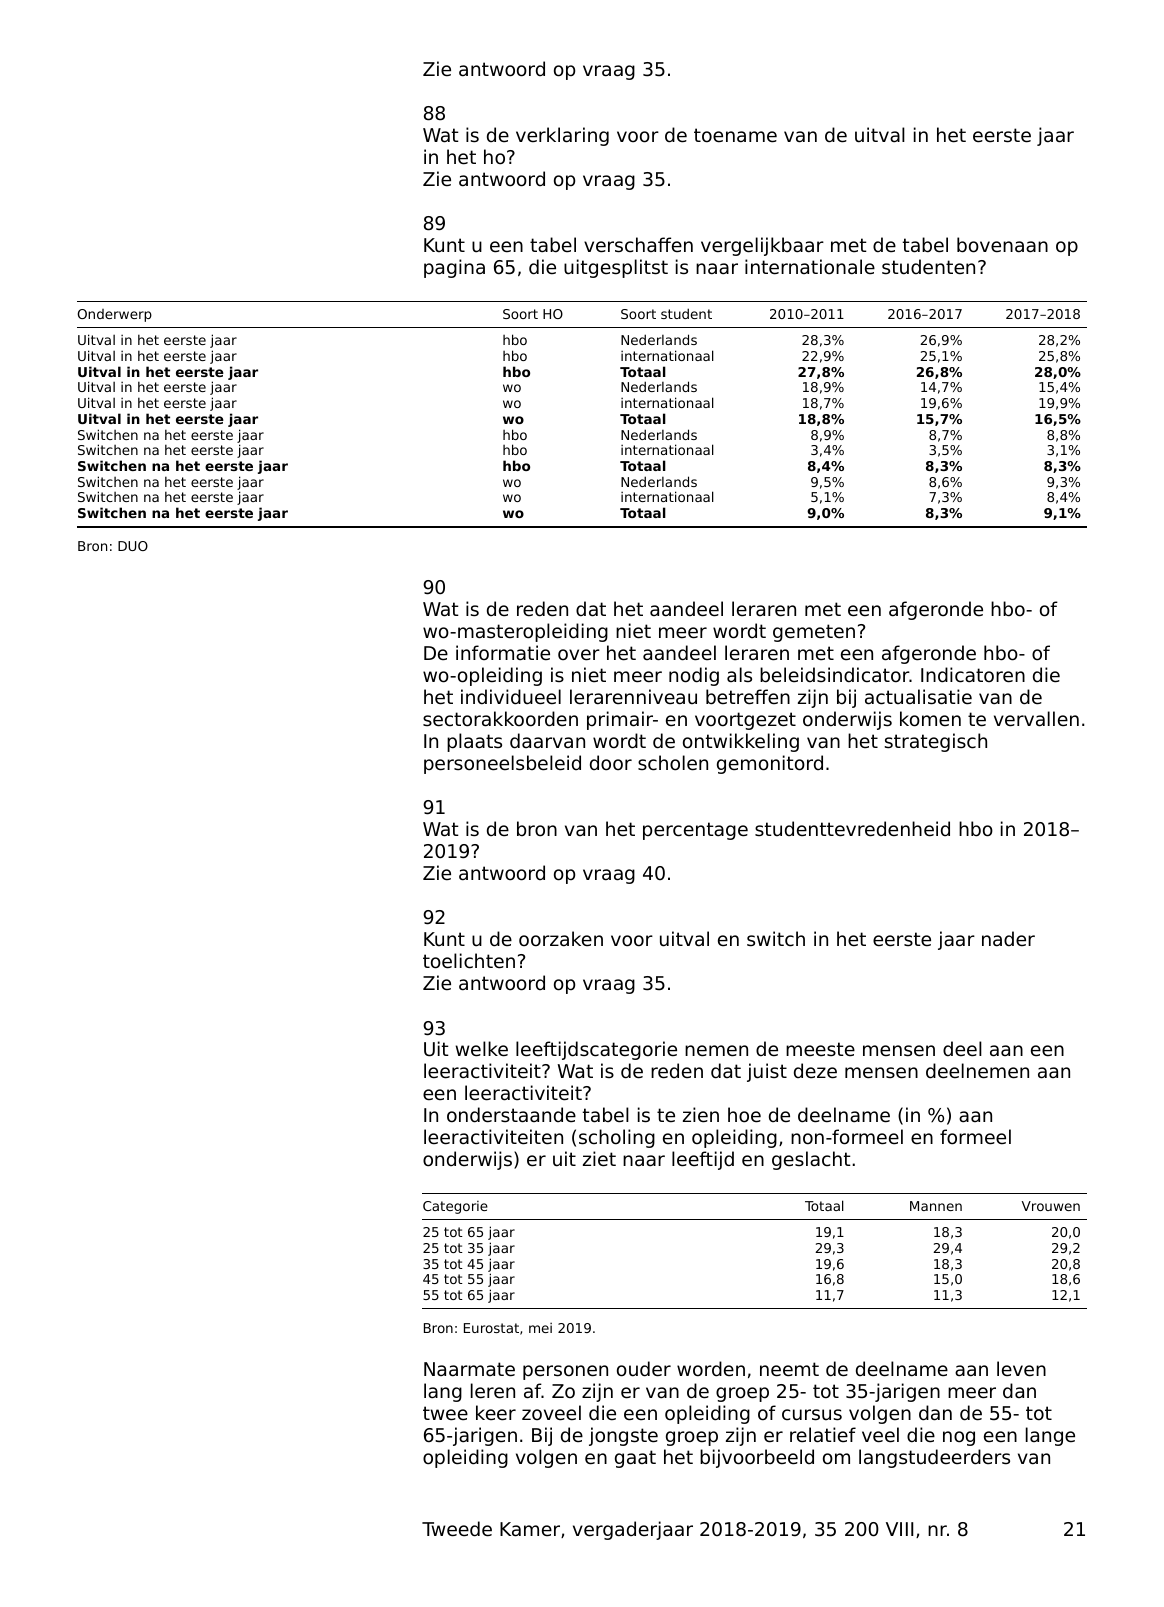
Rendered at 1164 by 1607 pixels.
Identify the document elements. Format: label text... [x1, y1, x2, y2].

table_cell 14,7% [850, 380, 968, 396]
table_cell 26,8% [850, 365, 968, 380]
table_cell 9,5% [732, 475, 850, 490]
table_header Vrouwen [969, 1194, 1087, 1219]
table_cell Nederlands [614, 380, 732, 396]
table_cell wo [496, 380, 614, 396]
table_cell Totaal [614, 412, 732, 427]
table_cell 25,8% [969, 349, 1087, 364]
table_cell 18,3 [850, 1220, 968, 1241]
table_cell 9,3% [969, 475, 1087, 490]
table_cell 28,3% [732, 328, 850, 349]
table_cell Bron: DUO [77, 528, 1087, 555]
table_cell 8,4% [969, 490, 1087, 506]
table_cell wo [496, 412, 614, 427]
table_cell 12,1 [969, 1288, 1087, 1308]
text 93 [422, 1017, 1087, 1039]
table_cell 29,4 [850, 1241, 968, 1256]
table_header Soort student [614, 302, 732, 327]
table_cell Switchen na het eerste jaar [77, 490, 496, 506]
table_cell 29,3 [732, 1241, 850, 1256]
table_cell 8,9% [732, 428, 850, 443]
table_cell Totaal [614, 459, 732, 474]
table_cell Uitval in het eerste jaar [77, 365, 496, 380]
table_cell 45 tot 55 jaar [422, 1272, 732, 1288]
table_cell 8,3% [850, 459, 968, 474]
table_cell 8,8% [969, 428, 1087, 443]
table_cell Uitval in het eerste jaar [77, 380, 496, 396]
table_cell wo [496, 506, 614, 526]
text Kunt u de oorzaken voor uitval en switch in het eerste jaar nader toelichten? [422, 929, 1087, 973]
table_cell 15,7% [850, 412, 968, 427]
table_cell 19,1 [732, 1220, 850, 1241]
table_cell 22,9% [732, 349, 850, 364]
table_header 2010–2011 [732, 302, 850, 327]
table_header Onderwerp [77, 302, 496, 327]
table_cell 25 tot 65 jaar [422, 1220, 732, 1241]
table_header Soort HO [496, 302, 614, 327]
table_cell Switchen na het eerste jaar [77, 506, 496, 526]
table_cell 20,8 [969, 1256, 1087, 1272]
table_cell 18,7% [732, 396, 850, 412]
table_cell 55 tot 65 jaar [422, 1288, 732, 1308]
table_cell wo [496, 475, 614, 490]
table_cell Totaal [614, 506, 732, 526]
table_cell hbo [496, 459, 614, 474]
table_cell Nederlands [614, 475, 732, 490]
table_cell internationaal [614, 396, 732, 412]
table_cell 16,5% [969, 412, 1087, 427]
text Naarmate personen ouder worden, neemt de deelname aan leven lang leren af. Zo zijn er van de groep 25- tot 35-jarigen meer dan twee keer zoveel die een opleiding of cursus volgen dan de 55- tot 65-jarigen. Bij de jongste groep zijn er relatief veel die nog een lange opleiding volgen en gaat het bijvoorbeeld om langstudeerders van [422, 1359, 1087, 1469]
table_cell Uitval in het eerste jaar [77, 328, 496, 349]
text 91 [422, 797, 1087, 819]
table_cell 3,4% [732, 443, 850, 459]
table_cell 7,3% [850, 490, 968, 506]
table_cell 35 tot 45 jaar [422, 1256, 732, 1272]
table_cell 19,9% [969, 396, 1087, 412]
table_cell Switchen na het eerste jaar [77, 475, 496, 490]
table_cell 28,0% [969, 365, 1087, 380]
table_cell internationaal [614, 349, 732, 364]
table_cell 18,6 [969, 1272, 1087, 1288]
table_cell Bron: Eurostat, mei 2019. [422, 1309, 1087, 1337]
table_cell wo [496, 490, 614, 506]
table_cell Nederlands [614, 328, 732, 349]
table_cell internationaal [614, 490, 732, 506]
table_cell 16,8 [732, 1272, 850, 1288]
table_cell 8,4% [732, 459, 850, 474]
table_cell hbo [496, 443, 614, 459]
table_cell Uitval in het eerste jaar [77, 349, 496, 364]
table_cell wo [496, 396, 614, 412]
text Kunt u een tabel verschaffen vergelijkbaar met de tabel bovenaan op pagina 65, die uitgesplitst is naar internationale studenten? [422, 235, 1087, 279]
text In onderstaande tabel is te zien hoe de deelname (in %) aan leeractiviteiten (scholing en opleiding, non-formeel en formeel onderwijs) er uit ziet naar leeftijd en geslacht. [422, 1105, 1087, 1171]
table_cell 19,6% [850, 396, 968, 412]
text 90 [422, 577, 1087, 599]
table_cell 5,1% [732, 490, 850, 506]
table_cell Switchen na het eerste jaar [77, 443, 496, 459]
table_cell 3,5% [850, 443, 968, 459]
table_cell 11,7 [732, 1288, 850, 1308]
table_cell 18,9% [732, 380, 850, 396]
table_cell 18,8% [732, 412, 850, 427]
table_cell 26,9% [850, 328, 968, 349]
table_cell 3,1% [969, 443, 1087, 459]
table_header Mannen [850, 1194, 968, 1219]
table_cell 8,3% [969, 459, 1087, 474]
table_cell 9,0% [732, 506, 850, 526]
table_cell hbo [496, 428, 614, 443]
table_header 2016–2017 [850, 302, 968, 327]
text 92 [422, 907, 1087, 929]
text De informatie over het aandeel leraren met een afgeronde hbo- of wo-opleiding is niet meer nodig als beleidsindicator. Indicatoren die het individueel lerarenniveau betreffen zijn bij actualisatie van de sectorakkoorden primair- en voortgezet onderwijs komen te vervallen. In plaats daarvan wordt de ontwikkeling van het strategisch personeelsbeleid door scholen gemonitord. [422, 643, 1087, 775]
table_cell 25 tot 35 jaar [422, 1241, 732, 1256]
text Uit welke leeftijdscategorie nemen de meeste mensen deel aan een leeractiviteit? Wat is de reden dat juist deze mensen deelnemen aan een leeractiviteit? [422, 1039, 1087, 1105]
table_cell hbo [496, 349, 614, 364]
table_cell 11,3 [850, 1288, 968, 1308]
table_cell Uitval in het eerste jaar [77, 396, 496, 412]
table_cell 15,4% [969, 380, 1087, 396]
text 89 [422, 213, 1087, 235]
table_cell 15,0 [850, 1272, 968, 1288]
table_header Totaal [732, 1194, 850, 1219]
table_cell 28,2% [969, 328, 1087, 349]
table_cell 20,0 [969, 1220, 1087, 1241]
table_cell 18,3 [850, 1256, 968, 1272]
text Zie antwoord op vraag 40. [422, 863, 1087, 885]
text Zie antwoord op vraag 35. [422, 169, 1087, 191]
table_cell Uitval in het eerste jaar [77, 412, 496, 427]
table_cell Switchen na het eerste jaar [77, 428, 496, 443]
table_cell 9,1% [969, 506, 1087, 526]
text Wat is de verklaring voor de toename van de uitval in het eerste jaar in het ho? [422, 125, 1087, 169]
table_cell hbo [496, 328, 614, 349]
table_header Categorie [422, 1194, 732, 1219]
table_cell Switchen na het eerste jaar [77, 459, 496, 474]
text 88 [422, 103, 1087, 125]
text Zie antwoord op vraag 35. [422, 59, 1087, 81]
table_cell 19,6 [732, 1256, 850, 1272]
table_cell Totaal [614, 365, 732, 380]
table_cell 8,6% [850, 475, 968, 490]
table_cell internationaal [614, 443, 732, 459]
table_cell 8,7% [850, 428, 968, 443]
table_cell Nederlands [614, 428, 732, 443]
table_cell 27,8% [732, 365, 850, 380]
text Zie antwoord op vraag 35. [422, 973, 1087, 995]
table_cell 29,2 [969, 1241, 1087, 1256]
text Wat is de bron van het percentage studenttevredenheid hbo in 2018–2019? [422, 819, 1087, 863]
table_cell 8,3% [850, 506, 968, 526]
text Wat is de reden dat het aandeel leraren met een afgeronde hbo- of wo-masteropleiding niet meer wordt gemeten? [422, 599, 1087, 643]
table_header 2017–2018 [969, 302, 1087, 327]
table_cell 25,1% [850, 349, 968, 364]
table_cell hbo [496, 365, 614, 380]
